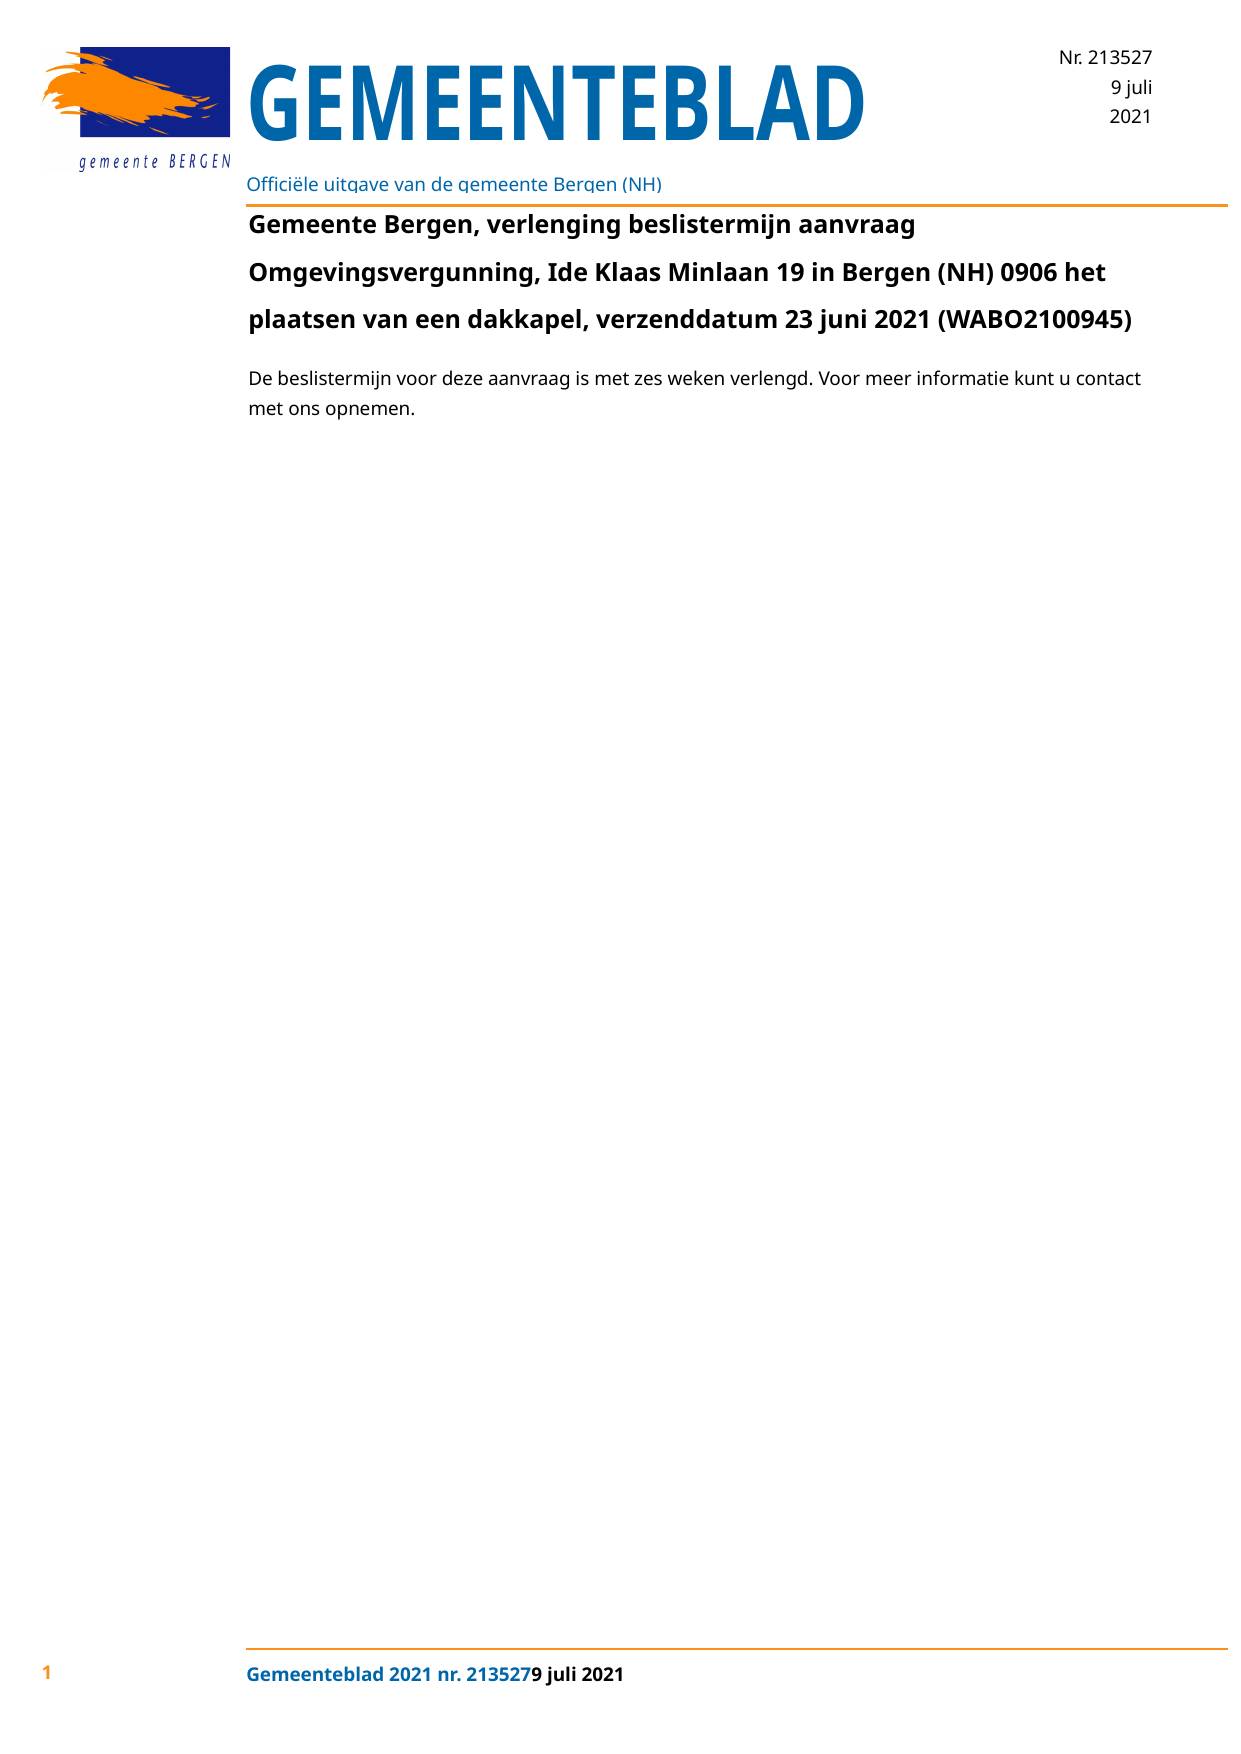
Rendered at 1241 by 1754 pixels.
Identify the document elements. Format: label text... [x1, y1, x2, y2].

text Gemeente Bergen, verlenging beslistermijn aanvraag Omgevingsvergunning, Ide Klaas Minlaan 19 in Bergen (NH) 0906 het plaatsen van een dakkapel, verzenddatum 23 juni 2021 (WABO2100945) [248, 207, 1152, 336]
text De beslistermijn voor deze aanvraag is met zes weken verlengd. Voor meer informatie kunt u contact met ons opnemen. [248, 366, 1152, 421]
picture [41, 47, 231, 172]
